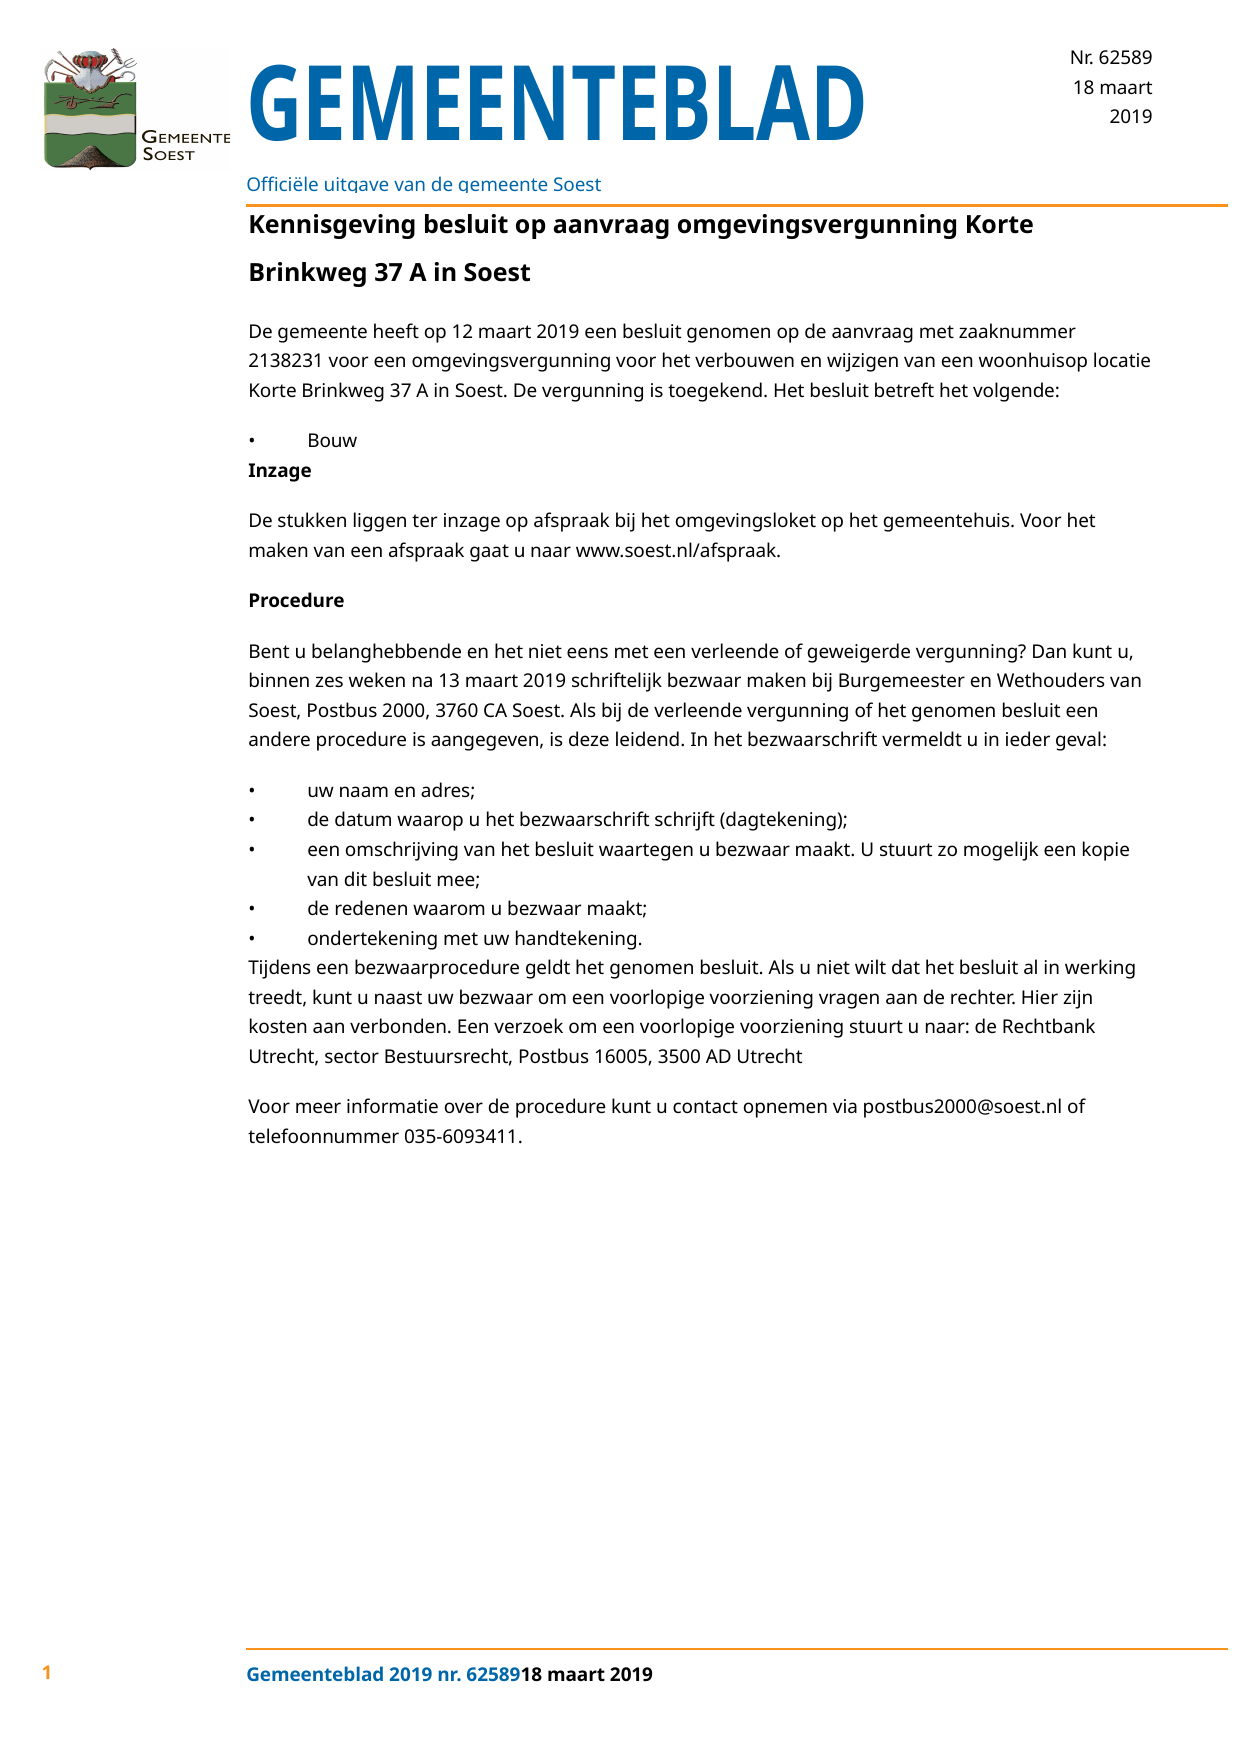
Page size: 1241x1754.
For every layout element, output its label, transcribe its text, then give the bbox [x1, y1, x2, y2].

text Bent u belanghebbende en het niet eens met een verleende of geweigerde vergunning? Dan kunt u, binnen zes weken na 13 maart 2019 schriftelijk bezwaar maken bij Burgemeester en Wethouders van Soest, Postbus 2000, 3760 CA Soest. Als bij de verleende vergunning of het genomen besluit een andere procedure is aangegeven, is deze leidend. In het bezwaarschrift vermeldt u in ieder geval: [248, 638, 1152, 752]
text De stukken liggen ter inzage op afspraak bij het omgevingsloket op het gemeentehuis. Voor het maken van een afspraak gaat u naar www.soest.nl/afspraak. [248, 507, 1152, 563]
text Procedure [248, 587, 1152, 613]
text Voor meer informatie over de procedure kunt u contact opnemen via postbus2000@soest.nl of telefoonnummer 035-6093411. [248, 1094, 1152, 1149]
picture [41, 47, 231, 172]
text De gemeente heeft op 12 maart 2019 een besluit genomen op de aanvraag met zaaknummer 2138231 voor een omgevingsvergunning voor het verbouwen en wijzigen van een woonhuisop locatie Korte Brinkweg 37 A in Soest. De vergunning is toegekend. Het besluit betreft het volgende: [248, 318, 1152, 403]
list ondertekening met uw handtekening. [248, 925, 1152, 951]
text Inzage [248, 457, 1152, 483]
list de redenen waarom u bezwaar maakt; [248, 895, 1152, 921]
list Bouw [248, 427, 1152, 453]
list een omschrijving van het besluit waartegen u bezwaar maakt. U stuurt zo mogelijk een kopie van dit besluit mee; [248, 836, 1152, 892]
text Kennisgeving besluit op aanvraag omgevingsvergunning Korte Brinkweg 37 A in Soest [248, 207, 1152, 288]
list de datum waarop u het bezwaarschrift schrijft (dagtekening); [248, 807, 1152, 832]
text Tijdens een bezwaarprocedure geldt het genomen besluit. Als u niet wilt dat het besluit al in werking treedt, kunt u naast uw bezwaar om een voorlopige voorziening vragen aan de rechter. Hier zijn kosten aan verbonden. Een verzoek om een voorlopige voorziening stuurt u naar: de Rechtbank Utrecht, sector Bestuursrecht, Postbus 16005, 3500 AD Utrecht [248, 954, 1152, 1069]
list uw naam en adres; [248, 777, 1152, 803]
